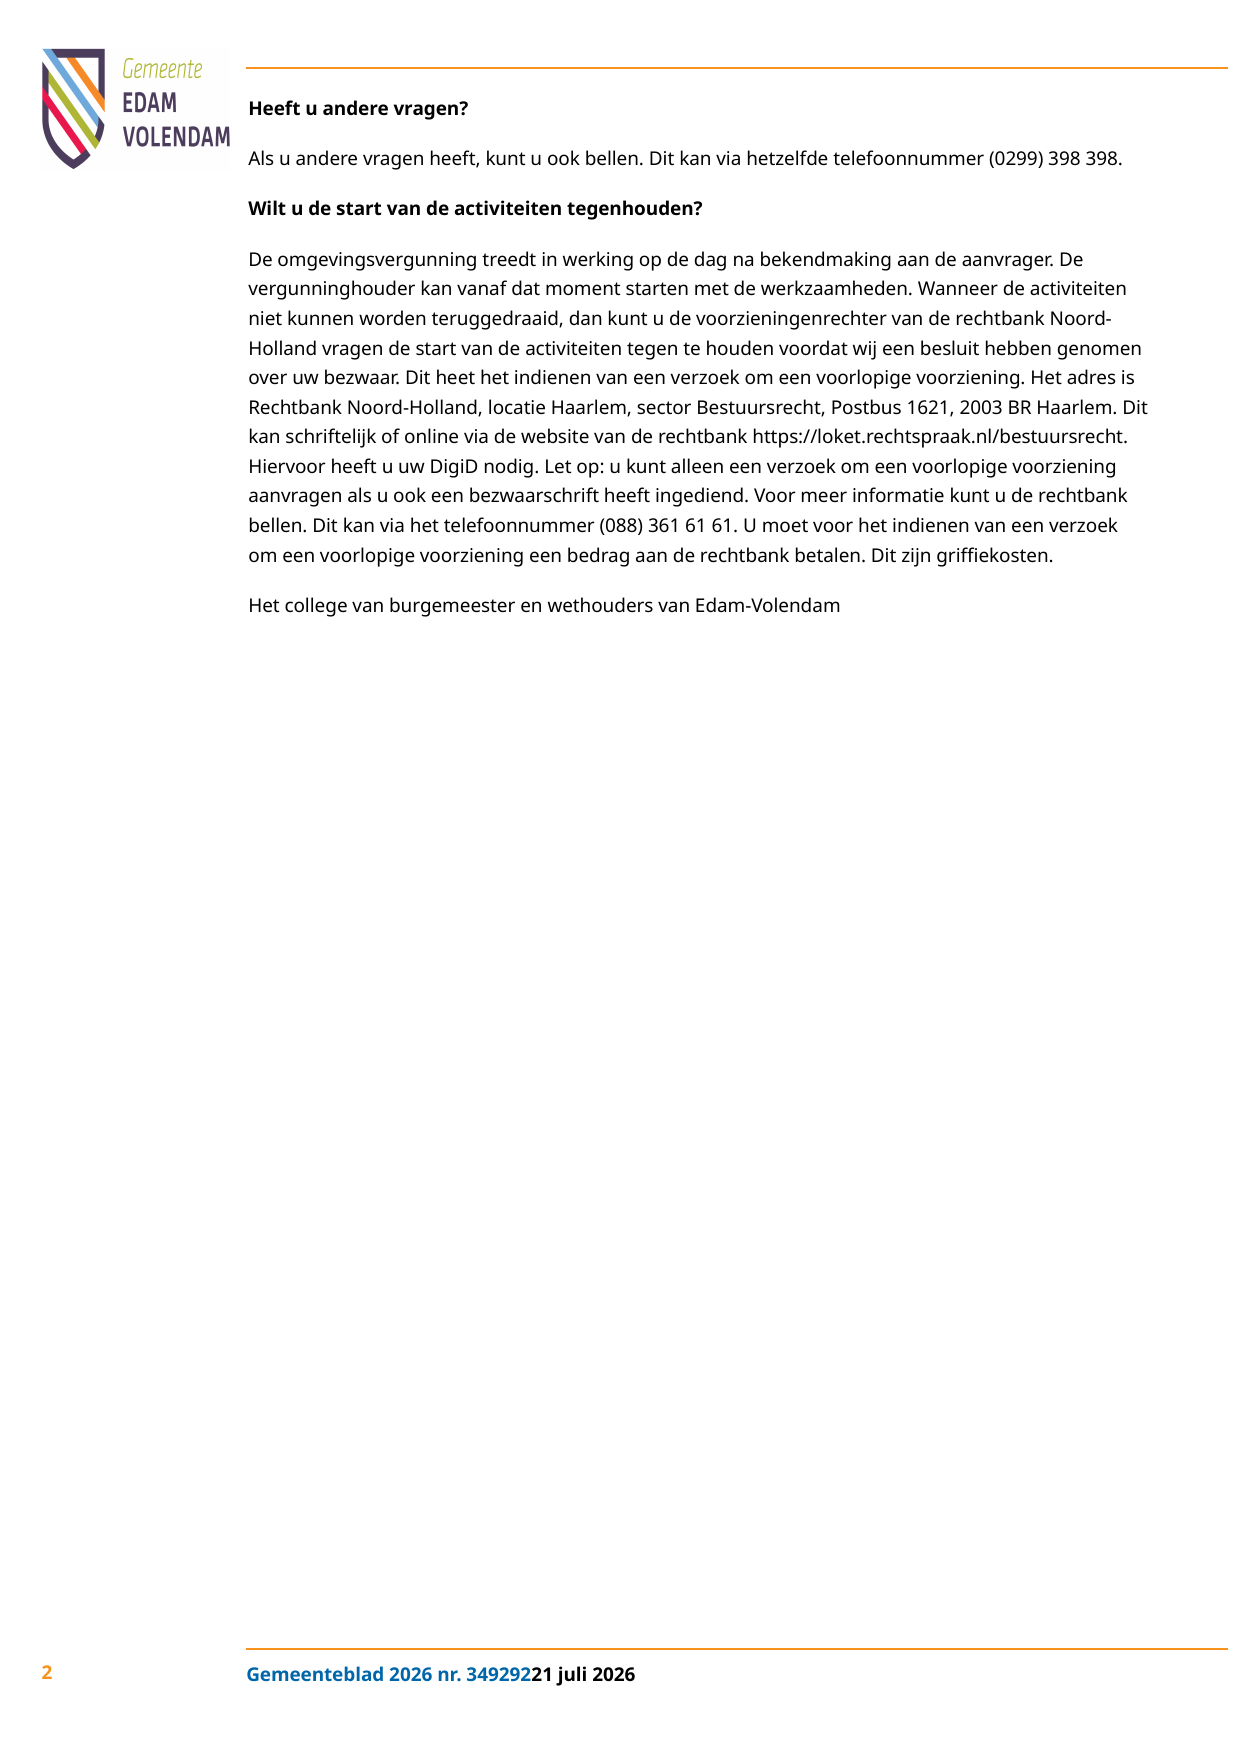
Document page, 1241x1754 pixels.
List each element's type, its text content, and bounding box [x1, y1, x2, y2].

text Het college van burgemeester en wethouders van Edam-Volendam [248, 592, 1152, 618]
text Wilt u de start van de activiteiten tegenhouden? [248, 196, 1152, 221]
picture [41, 47, 231, 172]
text Als u andere vragen heeft, kunt u ook bellen. Dit kan via hetzelfde telefoonnummer (0299) 398 398. [248, 145, 1152, 171]
text De omgevingsvergunning treedt in werking op de dag na bekendmaking aan de aanvrager. De vergunninghouder kan vanaf dat moment starten met de werkzaamheden. Wanneer de activiteiten niet kunnen worden teruggedraaid, dan kunt u de voorzieningenrechter van de rechtbank Noord-Holland vragen de start van de activiteiten tegen te houden voordat wij een besluit hebben genomen over uw bezwaar. Dit heet het indienen van een verzoek om een voorlopige voorziening. Het adres is Rechtbank Noord-Holland, locatie Haarlem, sector Bestuursrecht, Postbus 1621, 2003 BR Haarlem. Dit kan schriftelijk of online via de website van de rechtbank https://loket.rechtspraak.nl/bestuursrecht. Hiervoor heeft u uw DigiD nodig. Let op: u kunt alleen een verzoek om een voorlopige voorziening aanvragen als u ook een bezwaarschrift heeft ingediend. Voor meer informatie kunt u de rechtbank bellen. Dit kan via het telefoonnummer (088) 361 61 61. U moet voor het indienen van een verzoek om een voorlopige voorziening een bedrag aan de rechtbank betalen. Dit zijn griffiekosten. [248, 246, 1152, 568]
text Heeft u andere vragen? [248, 95, 1152, 121]
